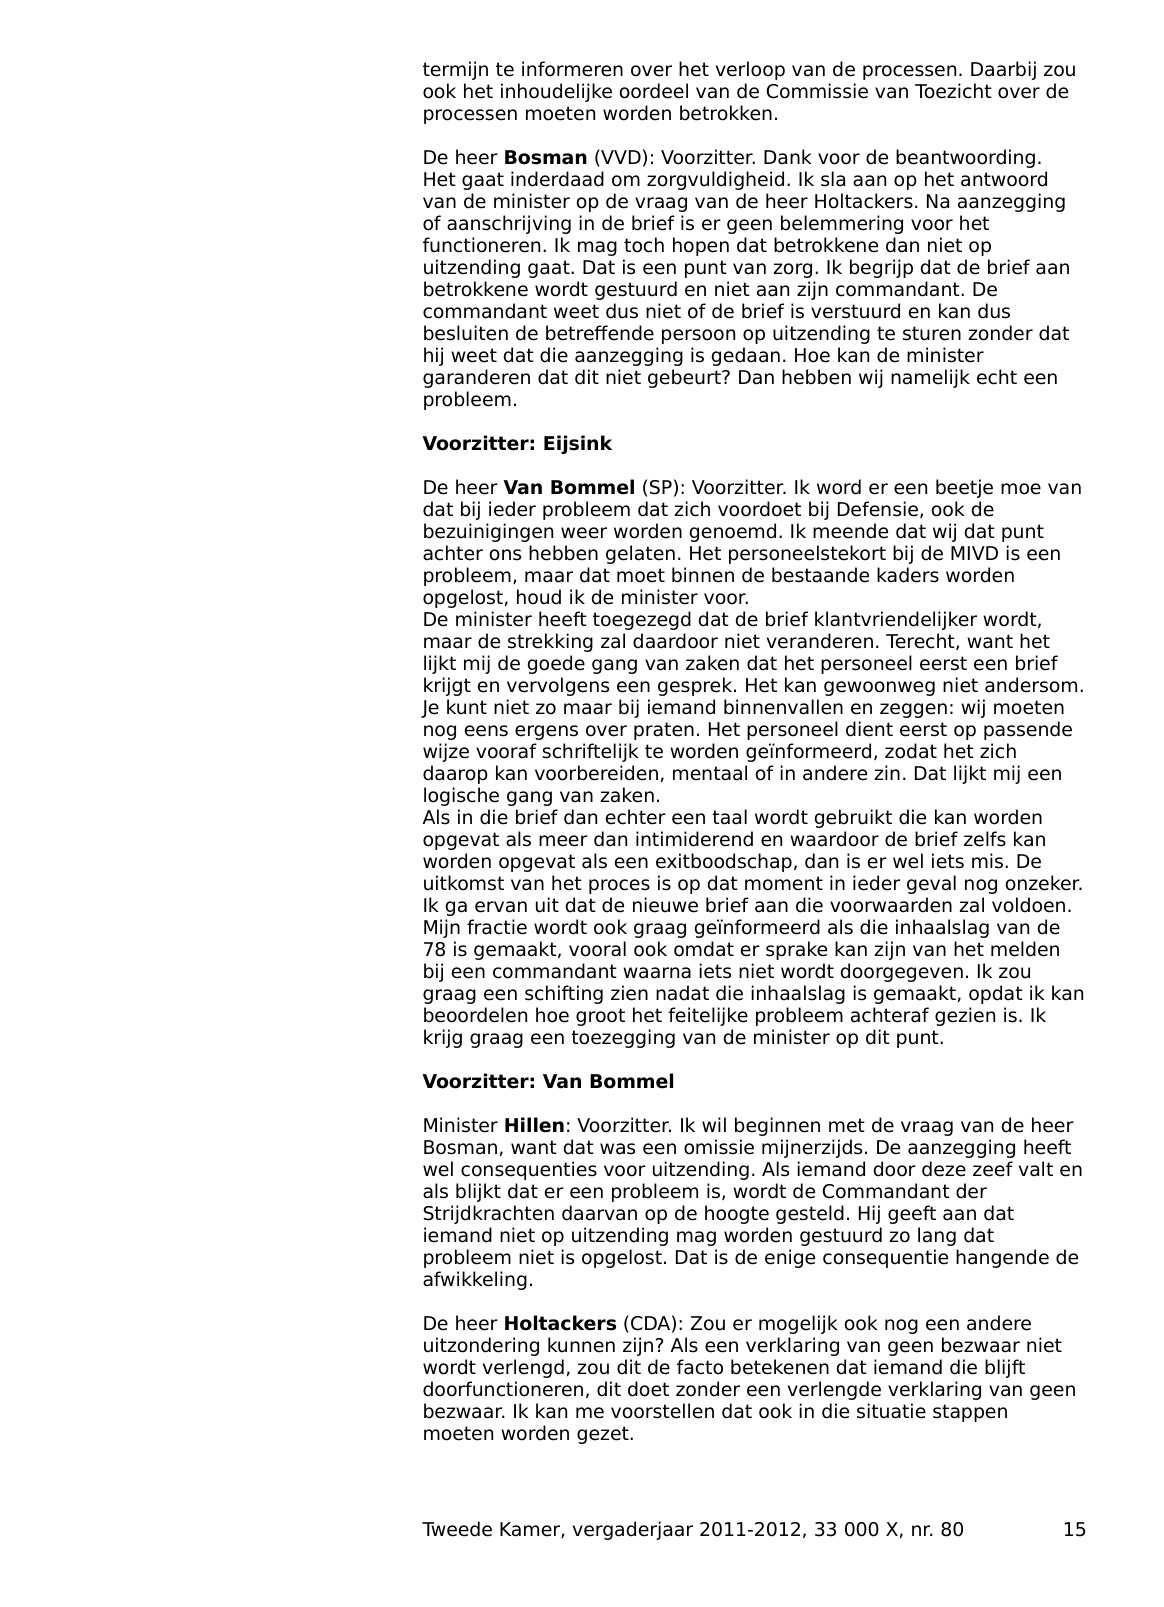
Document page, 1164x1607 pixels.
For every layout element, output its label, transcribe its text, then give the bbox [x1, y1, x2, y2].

text termijn te informeren over het verloop van de processen. Daarbij zou ook het inhoudelijke oordeel van de Commissie van Toezicht over de processen moeten worden betrokken. [422, 59, 1087, 125]
text De heer Holtackers (CDA): Zou er mogelijk ook nog een andere uitzondering kunnen zijn? Als een verklaring van geen bezwaar niet wordt verlengd, zou dit de facto betekenen dat iemand die blijft doorfunctioneren, dit doet zonder een verlengde verklaring van geen bezwaar. Ik kan me voorstellen dat ook in die situatie stappen moeten worden gezet. [422, 1313, 1087, 1445]
text De heer Van Bommel (SP): Voorzitter. Ik word er een beetje moe van dat bij ieder probleem dat zich voordoet bij Defensie, ook de bezuinigingen weer worden genoemd. Ik meende dat wij dat punt achter ons hebben gelaten. Het personeelstekort bij de MIVD is een probleem, maar dat moet binnen de bestaande kaders worden opgelost, houd ik de minister voor. [422, 477, 1087, 609]
subtitle Voorzitter: Van Bommel [422, 1071, 1087, 1093]
subtitle Voorzitter: Eijsink [422, 433, 1087, 455]
text Het gaat inderdaad om zorgvuldigheid. Ik sla aan op het antwoord van de minister op de vraag van de heer Holtackers. Na aanzegging of aanschrijving in de brief is er geen belemmering voor het functioneren. Ik mag toch hopen dat betrokkene dan niet op uitzending gaat. Dat is een punt van zorg. Ik begrijp dat de brief aan betrokkene wordt gestuurd en niet aan zijn commandant. De commandant weet dus niet of de brief is verstuurd en kan dus besluiten de betreffende persoon op uitzending te sturen zonder dat hij weet dat die aanzegging is gedaan. Hoe kan de minister garanderen dat dit niet gebeurt? Dan hebben wij namelijk echt een probleem. [422, 169, 1087, 411]
text Minister Hillen: Voorzitter. Ik wil beginnen met de vraag van de heer Bosman, want dat was een omissie mijnerzijds. De aanzegging heeft wel consequenties voor uitzending. Als iemand door deze zeef valt en als blijkt dat er een probleem is, wordt de Commandant der Strijdkrachten daarvan op de hoogte gesteld. Hij geeft aan dat iemand niet op uitzending mag worden gestuurd zo lang dat probleem niet is opgelost. Dat is de enige consequentie hangende de afwikkeling. [422, 1115, 1087, 1291]
text Als in die brief dan echter een taal wordt gebruikt die kan worden opgevat als meer dan intimiderend en waardoor de brief zelfs kan worden opgevat als een exitboodschap, dan is er wel iets mis. De uitkomst van het proces is op dat moment in ieder geval nog onzeker. Ik ga ervan uit dat de nieuwe brief aan die voorwaarden zal voldoen. [422, 807, 1087, 917]
text Mijn fractie wordt ook graag geïnformeerd als die inhaalslag van de 78 is gemaakt, vooral ook omdat er sprake kan zijn van het melden bij een commandant waarna iets niet wordt doorgegeven. Ik zou graag een schifting zien nadat die inhaalslag is gemaakt, opdat ik kan beoordelen hoe groot het feitelijke probleem achteraf gezien is. Ik krijg graag een toezegging van de minister op dit punt. [422, 917, 1087, 1049]
text De minister heeft toegezegd dat de brief klantvriendelijker wordt, maar de strekking zal daardoor niet veranderen. Terecht, want het lijkt mij de goede gang van zaken dat het personeel eerst een brief krijgt en vervolgens een gesprek. Het kan gewoonweg niet andersom. Je kunt niet zo maar bij iemand binnenvallen en zeggen: wij moeten nog eens ergens over praten. Het personeel dient eerst op passende wijze vooraf schriftelijk te worden geïnformeerd, zodat het zich daarop kan voorbereiden, mentaal of in andere zin. Dat lijkt mij een logische gang van zaken. [422, 609, 1087, 807]
text De heer Bosman (VVD): Voorzitter. Dank voor de beantwoording. [422, 147, 1087, 169]
